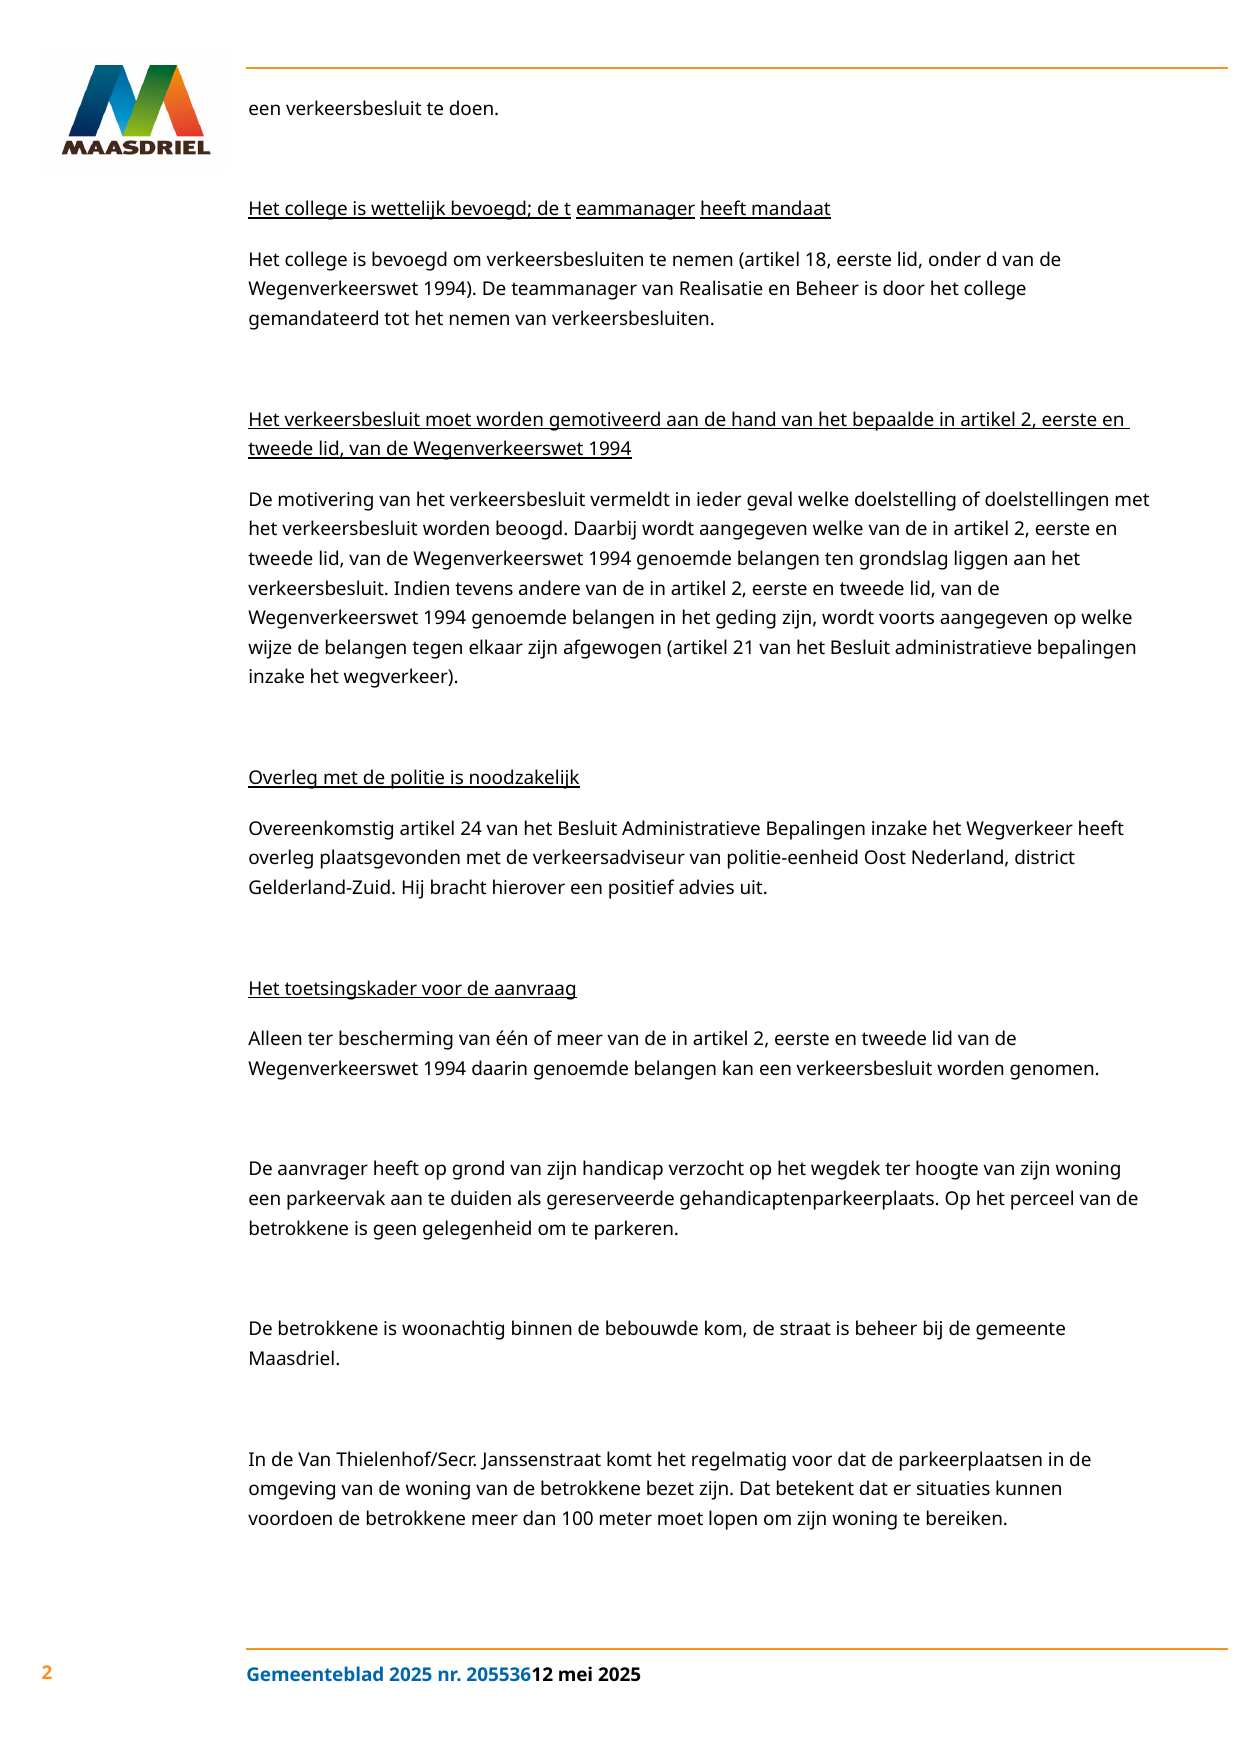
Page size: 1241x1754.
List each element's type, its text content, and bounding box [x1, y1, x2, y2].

text Overeenkomstig artikel 24 van het Besluit Administratieve Bepalingen inzake het Wegverkeer heeft overleg plaatsgevonden met de verkeersadviseur van politie-eenheid Oost Nederland, district Gelderland-Zuid. Hij bracht hierover een positief advies uit. [248, 815, 1152, 900]
text Alleen ter bescherming van één of meer van de in artikel 2, eerste en tweede lid van de Wegenverkeerswet 1994 daarin genoemde belangen kan een verkeersbesluit worden genomen. [248, 1025, 1152, 1081]
text Het college is bevoegd om verkeersbesluiten te nemen (artikel 18, eerste lid, onder d van de Wegenverkeerswet 1994). De teammanager van Realisatie en Beheer is door het college gemandateerd tot het nemen van verkeersbesluiten. [248, 246, 1152, 331]
text een verkeersbesluit te doen. [248, 95, 1152, 121]
text Het verkeersbesluit moet worden gemotiveerd aan de hand van het bepaalde in artikel 2, eerste en tweede lid, van de Wegenverkeerswet 1994 [248, 406, 1152, 461]
text De motivering van het verkeersbesluit vermeldt in ieder geval welke doelstelling of doelstellingen met het verkeersbesluit worden beoogd. Daarbij wordt aangegeven welke van de in artikel 2, eerste en tweede lid, van de Wegenverkeerswet 1994 genoemde belangen ten grondslag liggen aan het verkeersbesluit. Indien tevens andere van de in artikel 2, eerste en tweede lid, van de Wegenverkeerswet 1994 genoemde belangen in het geding zijn, wordt voorts aangegeven op welke wijze de belangen tegen elkaar zijn afgewogen (artikel 21 van het Besluit administratieve bepalingen inzake het wegverkeer). [248, 486, 1152, 689]
text In de Van Thielenhof/Secr. Janssenstraat komt het regelmatig voor dat de parkeerplaatsen in de omgeving van de woning van de betrokkene bezet zijn. Dat betekent dat er situaties kunnen voordoen de betrokkene meer dan 100 meter moet lopen om zijn woning te bereiken. [248, 1446, 1152, 1531]
text Het toetsingskader voor de aanvraag [248, 975, 1152, 1001]
text Overleg met de politie is noodzakelijk [248, 764, 1152, 790]
text Het college is wettelijk bevoegd; de t eammanager heeft mandaat [248, 196, 1152, 221]
text De betrokkene is woonachtig binnen de bebouwde kom, de straat is beheer bij de gemeente Maasdriel. [248, 1316, 1152, 1371]
picture [41, 47, 231, 172]
text De aanvrager heeft op grond van zijn handicap verzocht op het wegdek ter hoogte van zijn woning een parkeervak aan te duiden als gereserveerde gehandicaptenparkeerplaats. Op het perceel van de betrokkene is geen gelegenheid om te parkeren. [248, 1156, 1152, 1241]
